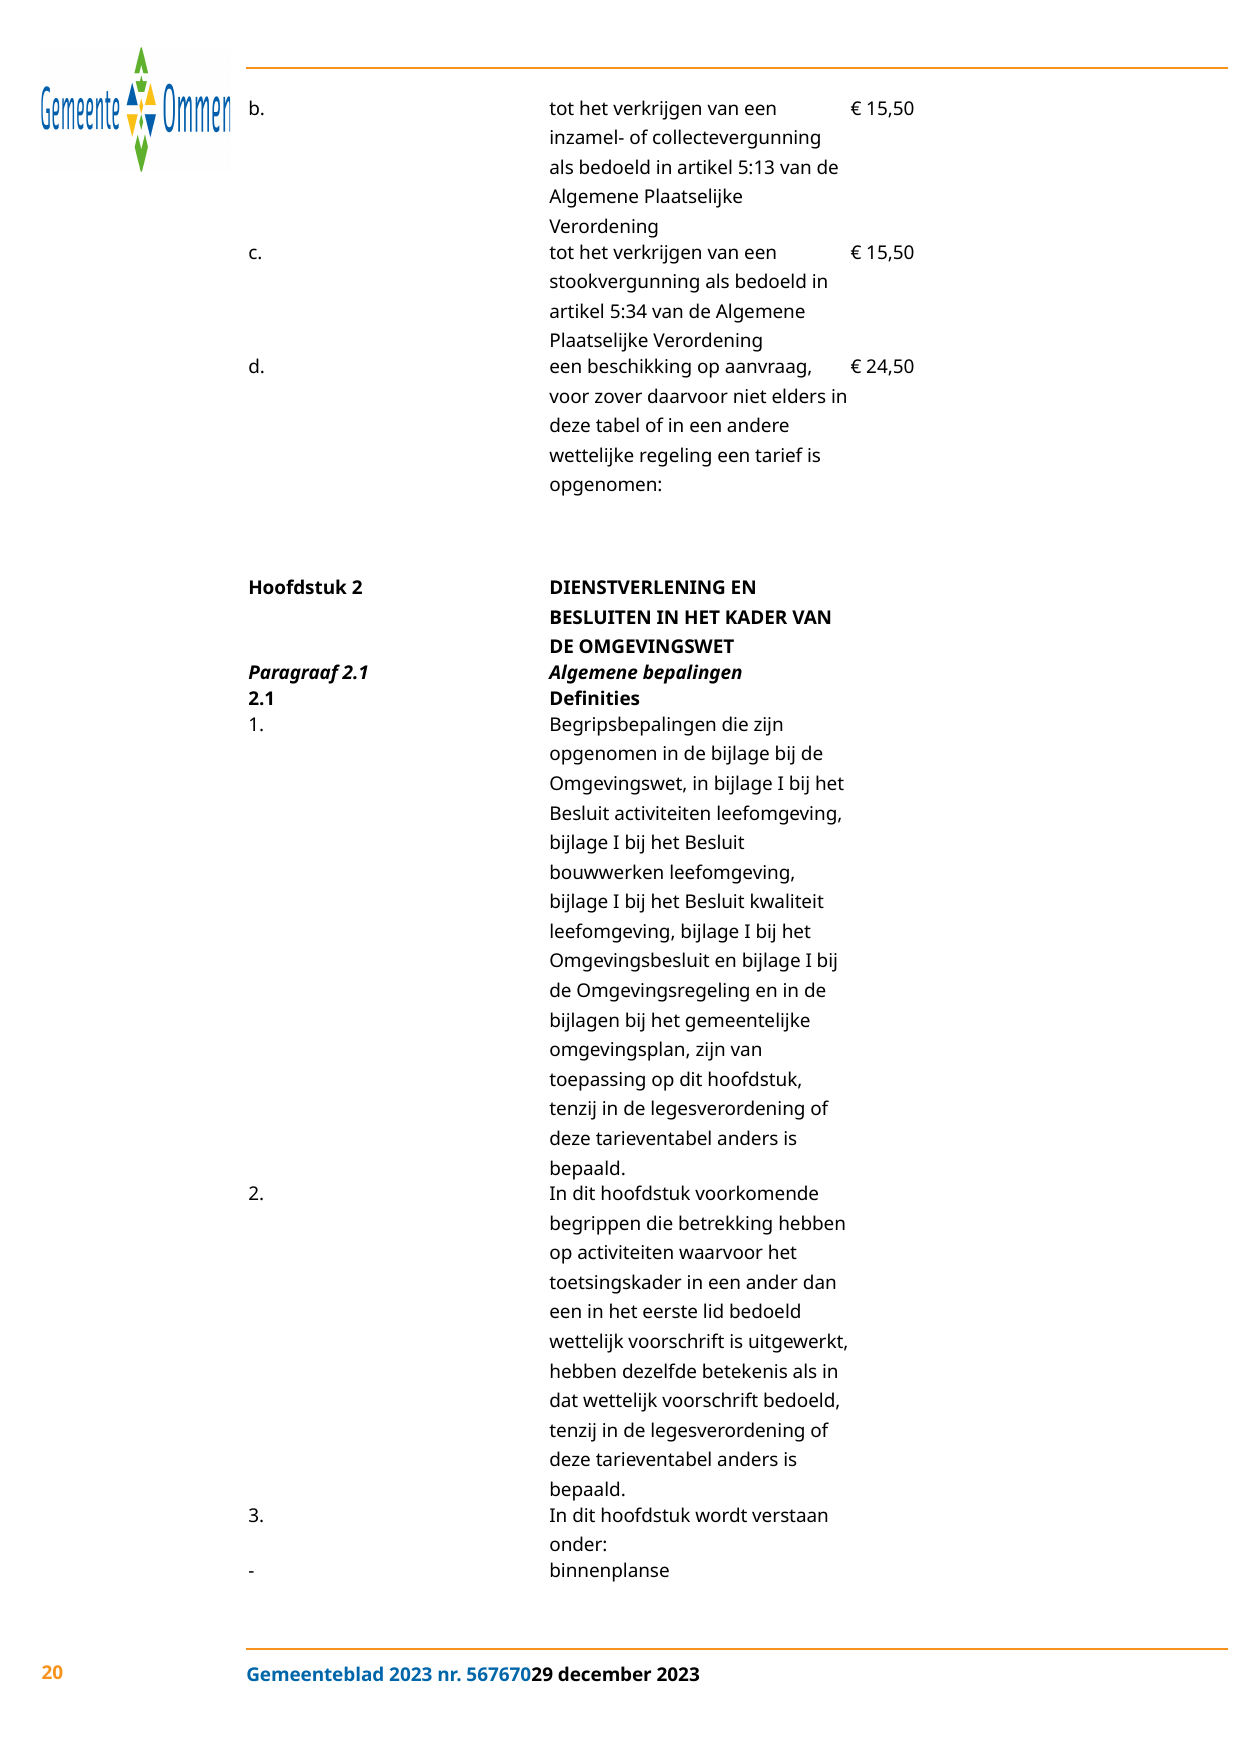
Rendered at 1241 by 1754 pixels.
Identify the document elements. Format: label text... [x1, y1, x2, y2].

table_cell Begripsbepalingen die zijn opgenomen in de bijlage bij de Omgevingswet, in bijlage I bij het Besluit activiteiten leefomgeving, bijlage I bij het Besluit bouwwerken leefomgeving, bijlage I bij het Besluit kwaliteit leefomgeving, bijlage I bij het Omgevingsbesluit en bijlage I bij de Omgevingsregeling en in de bijlagen bij het gemeentelijke omgevingsplan, zijn van toepassing op dit hoofdstuk, tenzij in de legesverordening of deze tarieventabel anders is bepaald. [549, 711, 850, 1180]
table_cell [850, 1502, 1152, 1557]
picture [41, 47, 231, 172]
table_cell 3. [248, 1502, 549, 1557]
table_cell [850, 523, 1152, 549]
table_cell [850, 1557, 1152, 1583]
table_cell [549, 498, 850, 523]
table_cell [549, 523, 850, 549]
table_cell c. [248, 239, 549, 353]
table_cell € 24,50 [850, 353, 1152, 497]
table_cell d. [248, 353, 549, 497]
table_cell [850, 498, 1152, 523]
table_cell [850, 711, 1152, 1180]
table_cell Definities [549, 685, 850, 711]
table_cell [248, 498, 549, 523]
table_cell Algemene bepalingen [549, 660, 850, 685]
table_cell 2.1 [248, 685, 549, 711]
table_cell € 15,50 [850, 239, 1152, 353]
table_cell een beschikking op aanvraag, voor zover daarvoor niet elders in deze tabel of in een andere wettelijke regeling een tarief is opgenomen: [549, 353, 850, 497]
table_cell DIENSTVERLENING EN BESLUITEN IN HET KADER VAN DE OMGEVINGSWET [549, 575, 850, 659]
table_cell Hoofdstuk 2 [248, 575, 549, 659]
table_cell Paragraaf 2.1 [248, 660, 549, 685]
table_cell tot het verkrijgen van een inzamel- of collectevergunning als bedoeld in artikel 5:13 van de Algemene Plaatselijke Verordening [549, 95, 850, 239]
table_cell b. [248, 95, 549, 239]
table_cell [248, 549, 549, 574]
table_cell 1. [248, 711, 549, 1180]
table_cell - [248, 1557, 549, 1583]
table_cell tot het verkrijgen van een stookvergunning als bedoeld in artikel 5:34 van de Algemene Plaatselijke Verordening [549, 239, 850, 353]
table_cell [549, 549, 850, 574]
table_cell [850, 549, 1152, 574]
table_cell [850, 575, 1152, 659]
table_cell [850, 1180, 1152, 1502]
table_cell [248, 523, 549, 549]
table_cell [850, 685, 1152, 711]
table_cell € 15,50 [850, 95, 1152, 239]
table_cell 2. [248, 1180, 549, 1502]
table_cell [850, 660, 1152, 685]
table_cell In dit hoofdstuk voorkomende begrippen die betrekking hebben op activiteiten waarvoor het toetsingskader in een ander dan een in het eerste lid bedoeld wettelijk voorschrift is uitgewerkt, hebben dezelfde betekenis als in dat wettelijk voorschrift bedoeld, tenzij in de legesverordening of deze tarieventabel anders is bepaald. [549, 1180, 850, 1502]
table_cell binnenplanse [549, 1557, 850, 1583]
table_cell In dit hoofdstuk wordt verstaan onder: [549, 1502, 850, 1557]
